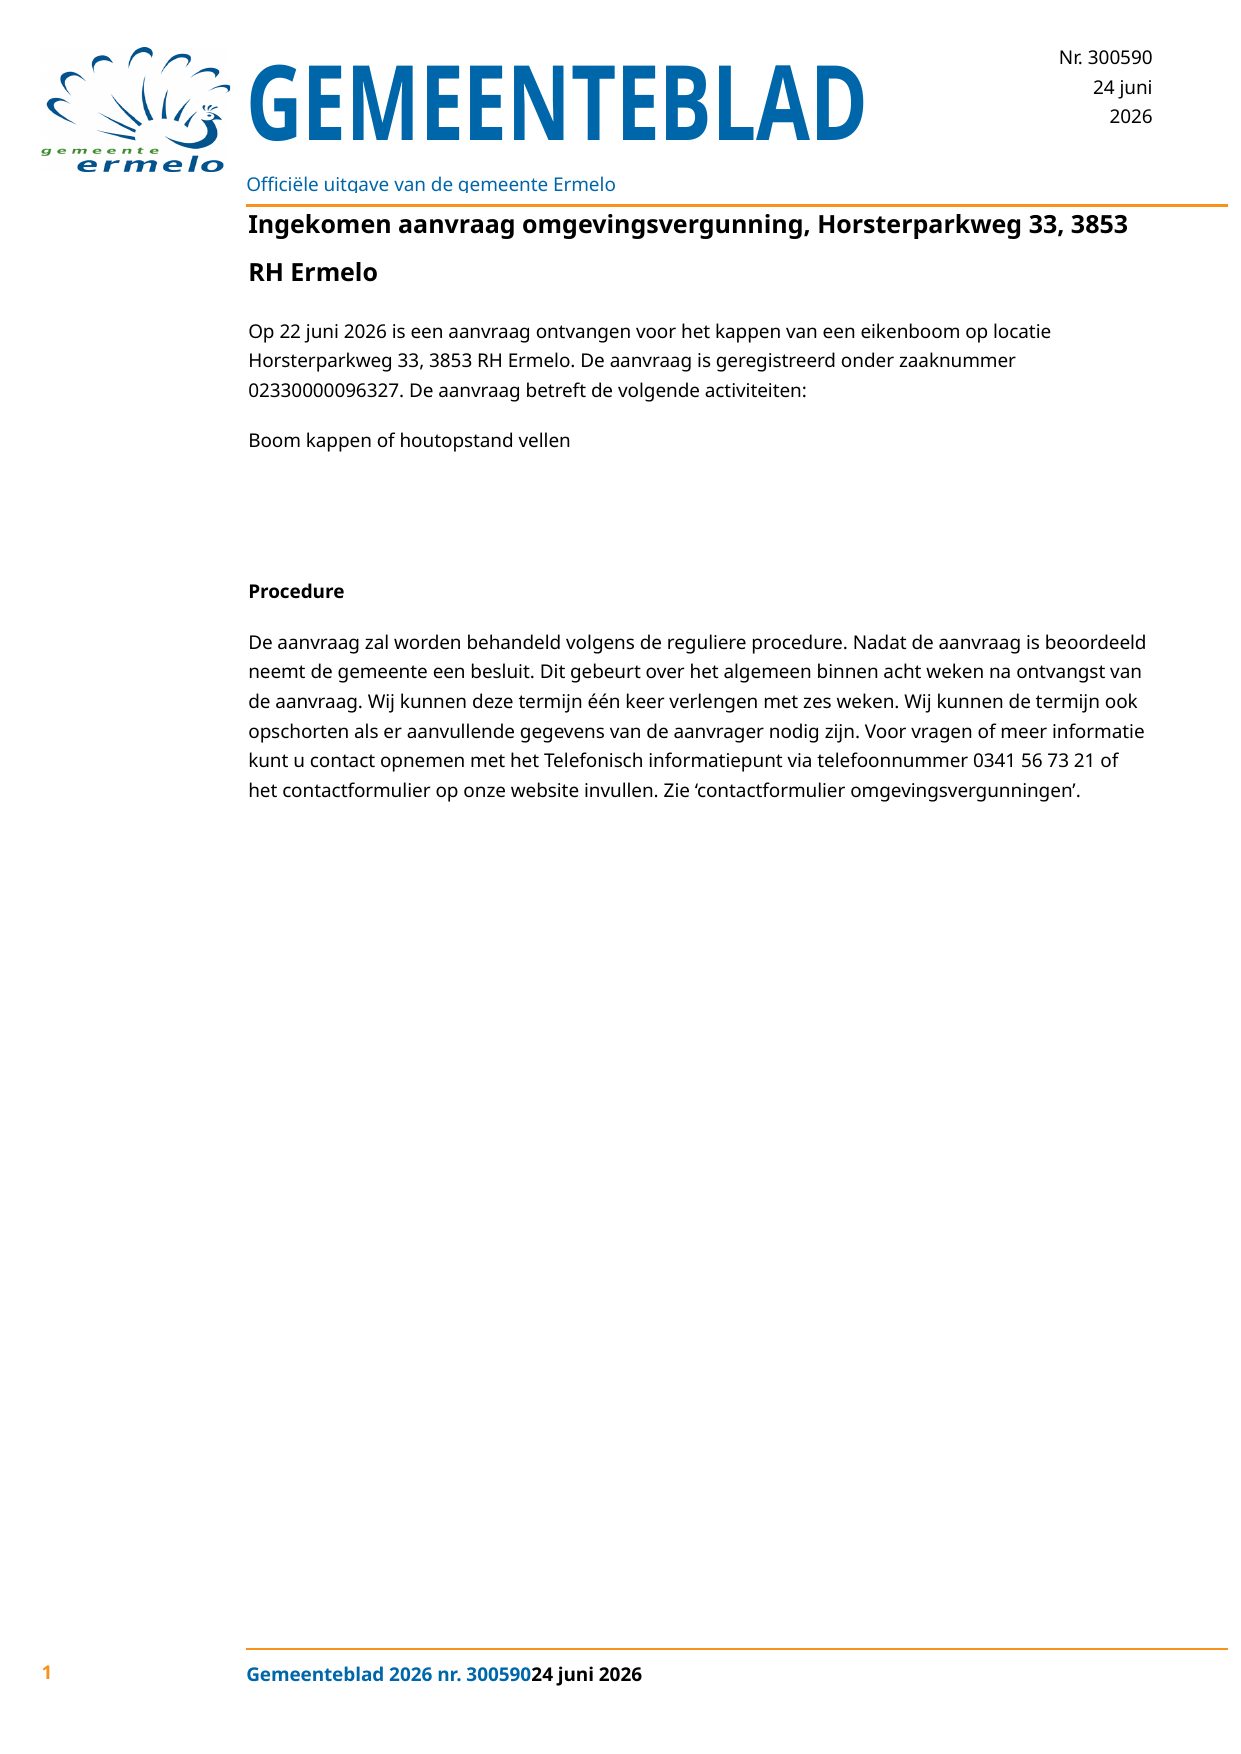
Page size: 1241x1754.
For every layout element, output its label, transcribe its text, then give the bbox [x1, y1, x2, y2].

text Procedure [248, 579, 1152, 604]
text De aanvraag zal worden behandeld volgens de reguliere procedure. Nadat de aanvraag is beoordeeld neemt de gemeente een besluit. Dit gebeurt over het algemeen binnen acht weken na ontvangst van de aanvraag. Wij kunnen deze termijn één keer verlengen met zes weken. Wij kunnen de termijn ook opschorten als er aanvullende gegevens van de aanvrager nodig zijn. Voor vragen of meer informatie kunt u contact opnemen met het Telefonisch informatiepunt via telefoonnummer 0341 56 73 21 of het contactformulier op onze website invullen. Zie ‘contactformulier omgevingsvergunningen’. [248, 629, 1152, 803]
text Ingekomen aanvraag omgevingsvergunning, Horsterparkweg 33, 3853 RH Ermelo [248, 207, 1152, 288]
picture [41, 47, 231, 172]
text Op 22 juni 2026 is een aanvraag ontvangen voor het kappen van een eikenboom op locatie Horsterparkweg 33, 3853 RH Ermelo. De aanvraag is geregistreerd onder zaaknummer 02330000096327. De aanvraag betreft de volgende activiteiten: [248, 318, 1152, 403]
text Boom kappen of houtopstand vellen [248, 427, 1152, 453]
